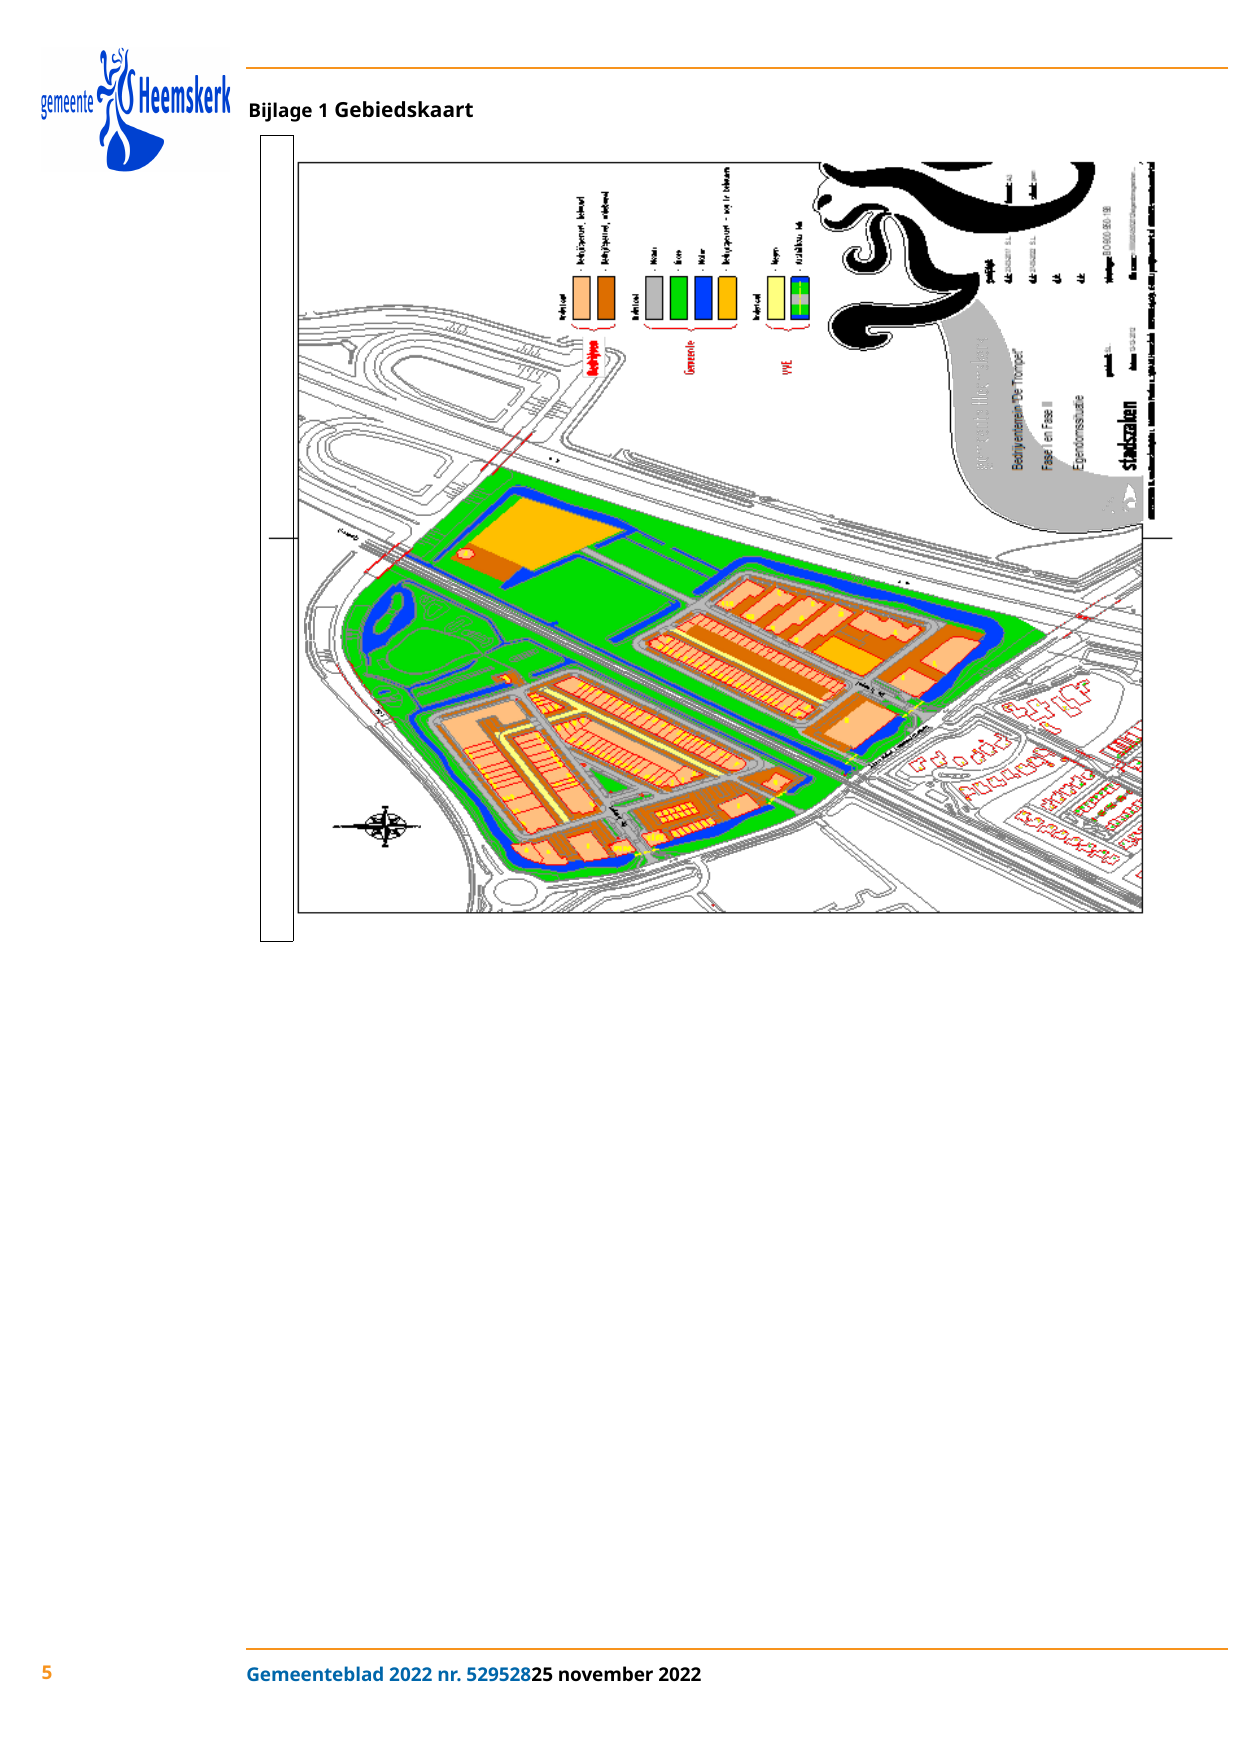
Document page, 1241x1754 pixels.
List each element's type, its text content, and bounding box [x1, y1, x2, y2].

picture [41, 47, 231, 172]
picture [268, 144, 1173, 933]
text Bijlage 1 Gebiedskaart [248, 95, 1152, 123]
